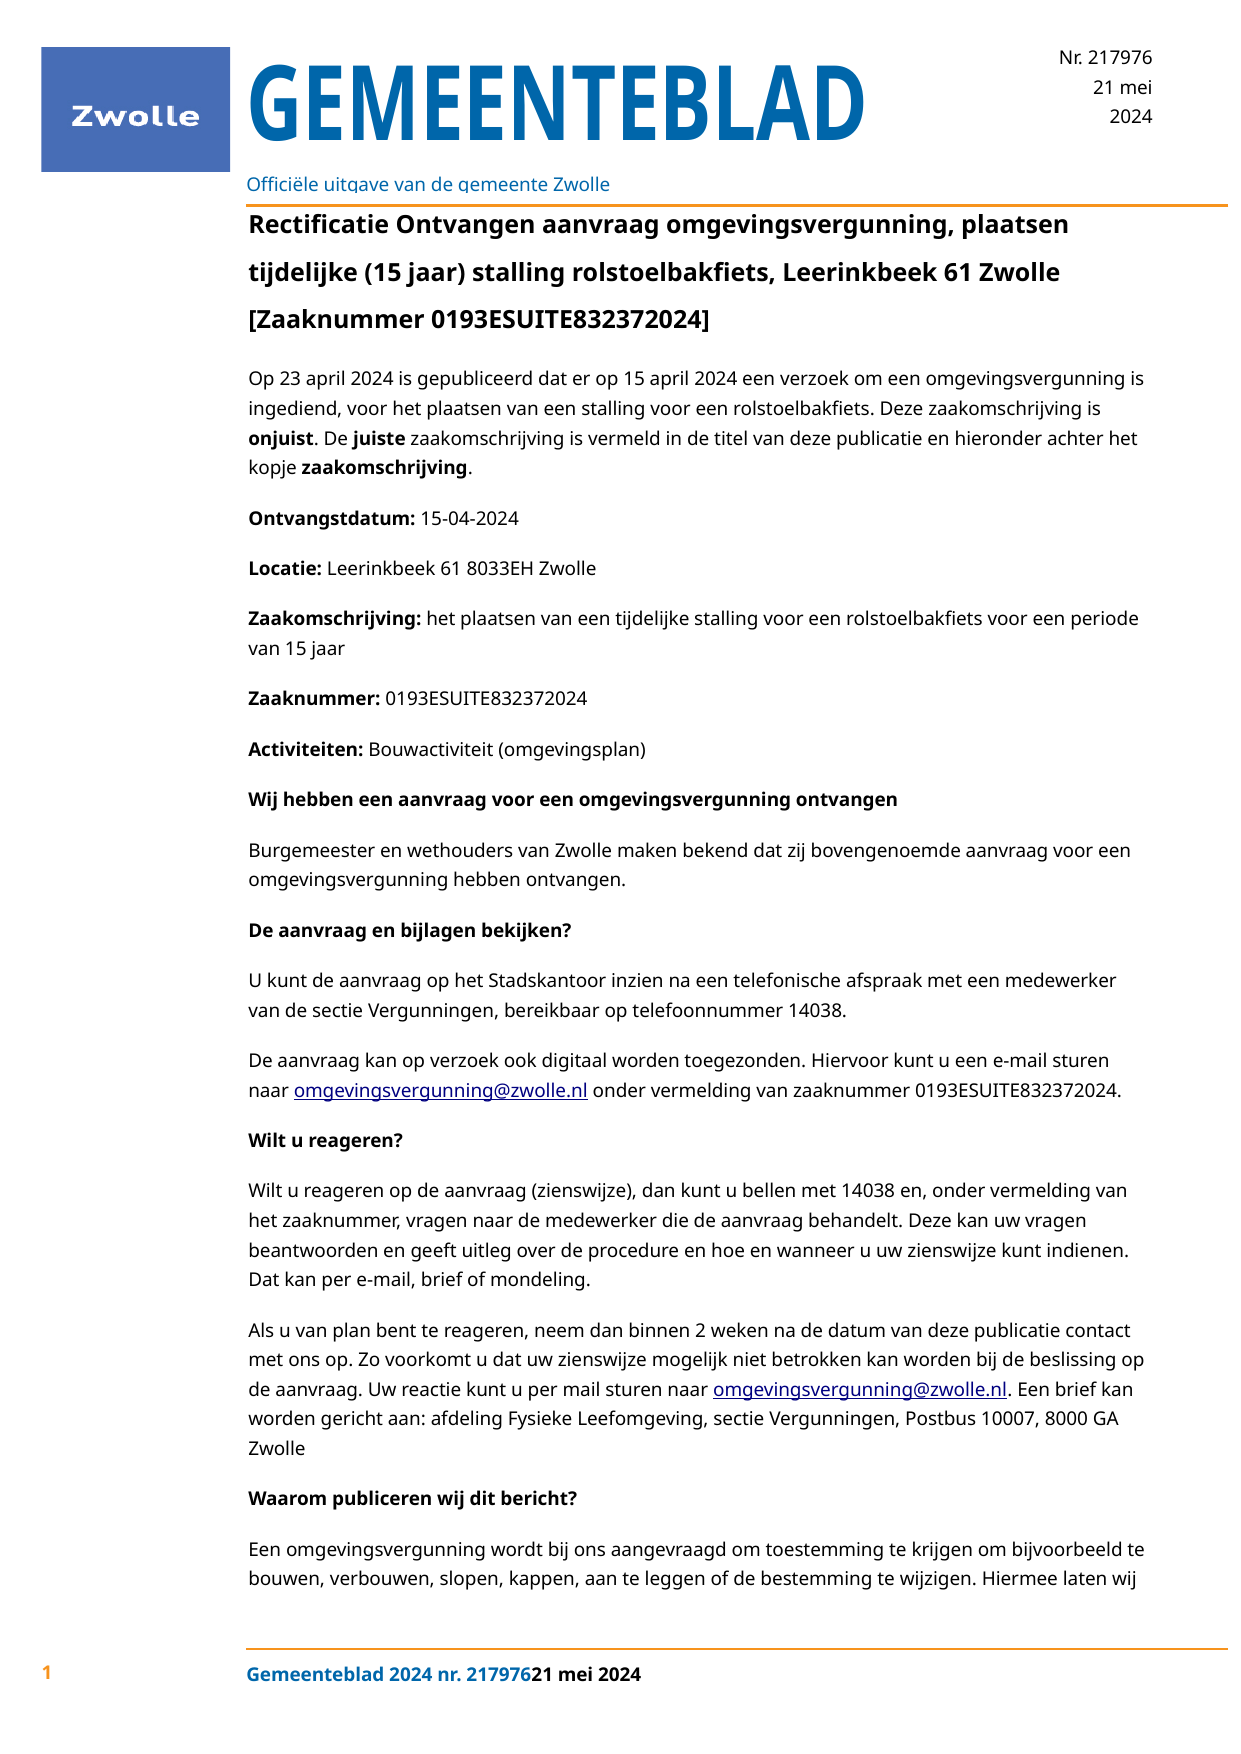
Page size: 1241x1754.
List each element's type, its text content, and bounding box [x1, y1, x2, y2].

text Een omgevingsvergunning wordt bij ons aangevraagd om toestemming te krijgen om bijvoorbeeld te bouwen, verbouwen, slopen, kappen, aan te leggen of de bestemming te wijzigen. Hiermee laten wij [248, 1536, 1152, 1591]
text Activiteiten: Bouwactiviteit (omgevingsplan) [248, 736, 1152, 762]
text Zaaknummer: 0193ESUITE832372024 [248, 686, 1152, 711]
picture [41, 47, 231, 172]
text De aanvraag kan op verzoek ook digitaal worden toegezonden. Hiervoor kunt u een e-mail sturen naar omgevingsvergunning@zwolle.nl onder vermelding van zaaknummer 0193ESUITE832372024. [248, 1047, 1152, 1102]
text Als u van plan bent te reageren, neem dan binnen 2 weken na de datum van deze publicatie contact met ons op. Zo voorkomt u dat uw zienswijze mogelijk niet betrokken kan worden bij de beslissing op de aanvraag. Uw reactie kunt u per mail sturen naar omgevingsvergunning@zwolle.nl. Een brief kan worden gericht aan: afdeling Fysieke Leefomgeving, sectie Vergunningen, Postbus 10007, 8000 GA Zwolle [248, 1317, 1152, 1461]
text Locatie: Leerinkbeek 61 8033EH Zwolle [248, 555, 1152, 581]
text De aanvraag en bijlagen bekijken? [248, 917, 1152, 942]
text Op 23 april 2024 is gepubliceerd dat er op 15 april 2024 een verzoek om een omgevingsvergunning is ingediend, voor het plaatsen van een stalling voor een rolstoelbakfiets. Deze zaakomschrijving is onjuist. De juiste zaakomschrijving is vermeld in de titel van deze publicatie en hieronder achter het kopje zaakomschrijving. [248, 366, 1152, 480]
text Zaakomschrijving: het plaatsen van een tijdelijke stalling voor een rolstoelbakfiets voor een periode van 15 jaar [248, 606, 1152, 661]
text Waarom publiceren wij dit bericht? [248, 1486, 1152, 1511]
text U kunt de aanvraag op het Stadskantoor inzien na een telefonische afspraak met een medewerker van de sectie Vergunningen, bereikbaar op telefoonnummer 14038. [248, 967, 1152, 1022]
text Ontvangstdatum: 15-04-2024 [248, 505, 1152, 530]
text Rectificatie Ontvangen aanvraag omgevingsvergunning, plaatsen tijdelijke (15 jaar) stalling rolstoelbakfiets, Leerinkbeek 61 Zwolle [Zaaknummer 0193ESUITE832372024] [248, 207, 1152, 336]
text Wilt u reageren? [248, 1127, 1152, 1153]
text Wij hebben een aanvraag voor een omgevingsvergunning ontvangen [248, 786, 1152, 812]
text Wilt u reageren op de aanvraag (zienswijze), dan kunt u bellen met 14038 en, onder vermelding van het zaaknummer, vragen naar de medewerker die de aanvraag behandelt. Deze kan uw vragen beantwoorden en geeft uitleg over de procedure en hoe en wanneer u uw zienswijze kunt indienen. Dat kan per e-mail, brief of mondeling. [248, 1178, 1152, 1292]
text Burgemeester en wethouders van Zwolle maken bekend dat zij bovengenoemde aanvraag voor een omgevingsvergunning hebben ontvangen. [248, 837, 1152, 892]
